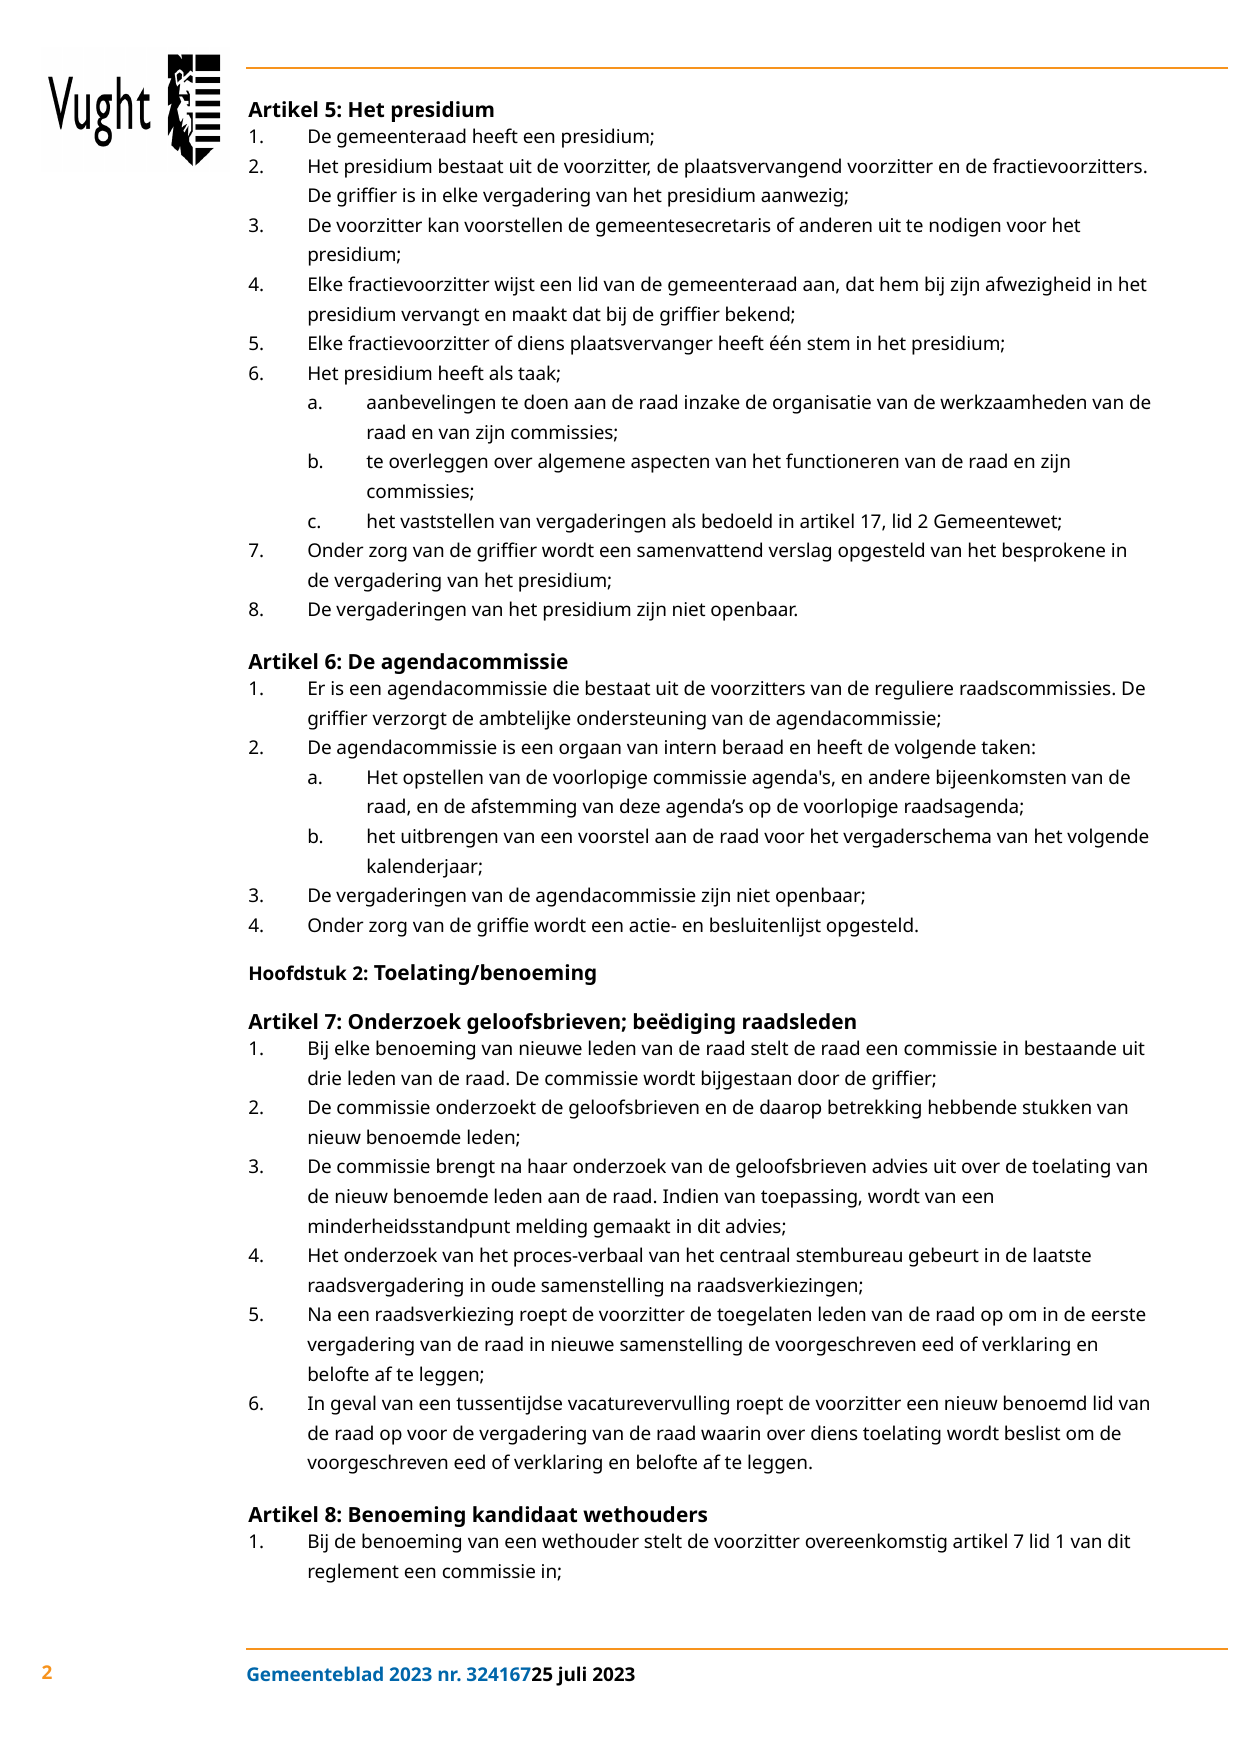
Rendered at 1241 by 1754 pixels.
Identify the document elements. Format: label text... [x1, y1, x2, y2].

list Bij de benoeming van een wethouder stelt de voorzitter overeenkomstig artikel 7 lid 1 van dit reglement een commissie in; [248, 1528, 1152, 1584]
list De agendacommissie is een orgaan van intern beraad en heeft de volgende taken: [248, 734, 1152, 760]
list Het presidium bestaat uit de voorzitter, de plaatsvervangend voorzitter en de fractievoorzitters. De griffier is in elke vergadering van het presidium aanwezig; [248, 153, 1152, 208]
list Het opstellen van de voorlopige commissie agenda's, en andere bijeenkomsten van de raad, en de afstemming van deze agenda’s op de voorlopige raadsagenda; [307, 764, 1152, 819]
list aanbevelingen te doen aan de raad inzake de organisatie van de werkzaamheden van de raad en van zijn commissies; [307, 389, 1152, 445]
list Elke fractievoorzitter of diens plaatsvervanger heeft één stem in het presidium; [248, 330, 1152, 356]
list De vergaderingen van het presidium zijn niet openbaar. [248, 597, 1152, 622]
list Onder zorg van de griffie wordt een actie- en besluitenlijst opgesteld. [248, 912, 1152, 938]
text Hoofdstuk 2: Toelating/benoeming [248, 958, 1152, 986]
list In geval van een tussentijdse vacaturevervulling roept de voorzitter een nieuw benoemd lid van de raad op voor de vergadering van de raad waarin over diens toelating wordt beslist om de voorgeschreven eed of verklaring en belofte af te leggen. [248, 1390, 1152, 1475]
list De vergaderingen van de agendacommissie zijn niet openbaar; [248, 882, 1152, 908]
list Elke fractievoorzitter wijst een lid van de gemeenteraad aan, dat hem bij zijn afwezigheid in het presidium vervangt en maakt dat bij de griffier bekend; [248, 271, 1152, 326]
list het uitbrengen van een voorstel aan de raad voor het vergaderschema van het volgende kalenderjaar; [307, 823, 1152, 879]
text Artikel 8: Benoeming kandidaat wethouders [248, 1500, 1152, 1528]
list Het presidium heeft als taak; [248, 360, 1152, 386]
list Na een raadsverkiezing roept de voorzitter de toegelaten leden van de raad op om in de eerste vergadering van de raad in nieuwe samenstelling de voorgeschreven eed of verklaring en belofte af te leggen; [248, 1302, 1152, 1387]
list Onder zorg van de griffier wordt een samenvattend verslag opgesteld van het besprokene in de vergadering van het presidium; [248, 537, 1152, 593]
list De commissie brengt na haar onderzoek van de geloofsbrieven advies uit over de toelating van de nieuw benoemde leden aan de raad. Indien van toepassing, wordt van een minderheidsstandpunt melding gemaakt in dit advies; [248, 1154, 1152, 1239]
list Er is een agendacommissie die bestaat uit de voorzitters van de reguliere raadscommissies. De griffier verzorgt de ambtelijke ondersteuning van de agendacommissie; [248, 675, 1152, 731]
list te overleggen over algemene aspecten van het functioneren van de raad en zijn commissies; [307, 449, 1152, 504]
list het vaststellen van vergaderingen als bedoeld in artikel 17, lid 2 Gemeentewet; [307, 508, 1152, 533]
list De commissie onderzoekt de geloofsbrieven en de daarop betrekking hebbende stukken van nieuw benoemde leden; [248, 1094, 1152, 1150]
text Artikel 7: Onderzoek geloofsbrieven; beëdiging raadsleden [248, 1007, 1152, 1035]
text Artikel 5: Het presidium [248, 95, 1152, 123]
picture [41, 47, 231, 172]
list Bij elke benoeming van nieuwe leden van de raad stelt de raad een commissie in bestaande uit drie leden van de raad. De commissie wordt bijgestaan door de griffier; [248, 1035, 1152, 1091]
list De gemeenteraad heeft een presidium; [248, 123, 1152, 149]
list Het onderzoek van het proces-verbaal van het centraal stembureau gebeurt in de laatste raadsvergadering in oude samenstelling na raadsverkiezingen; [248, 1242, 1152, 1298]
list De voorzitter kan voorstellen de gemeentesecretaris of anderen uit te nodigen voor het presidium; [248, 212, 1152, 267]
text Artikel 6: De agendacommissie [248, 647, 1152, 675]
